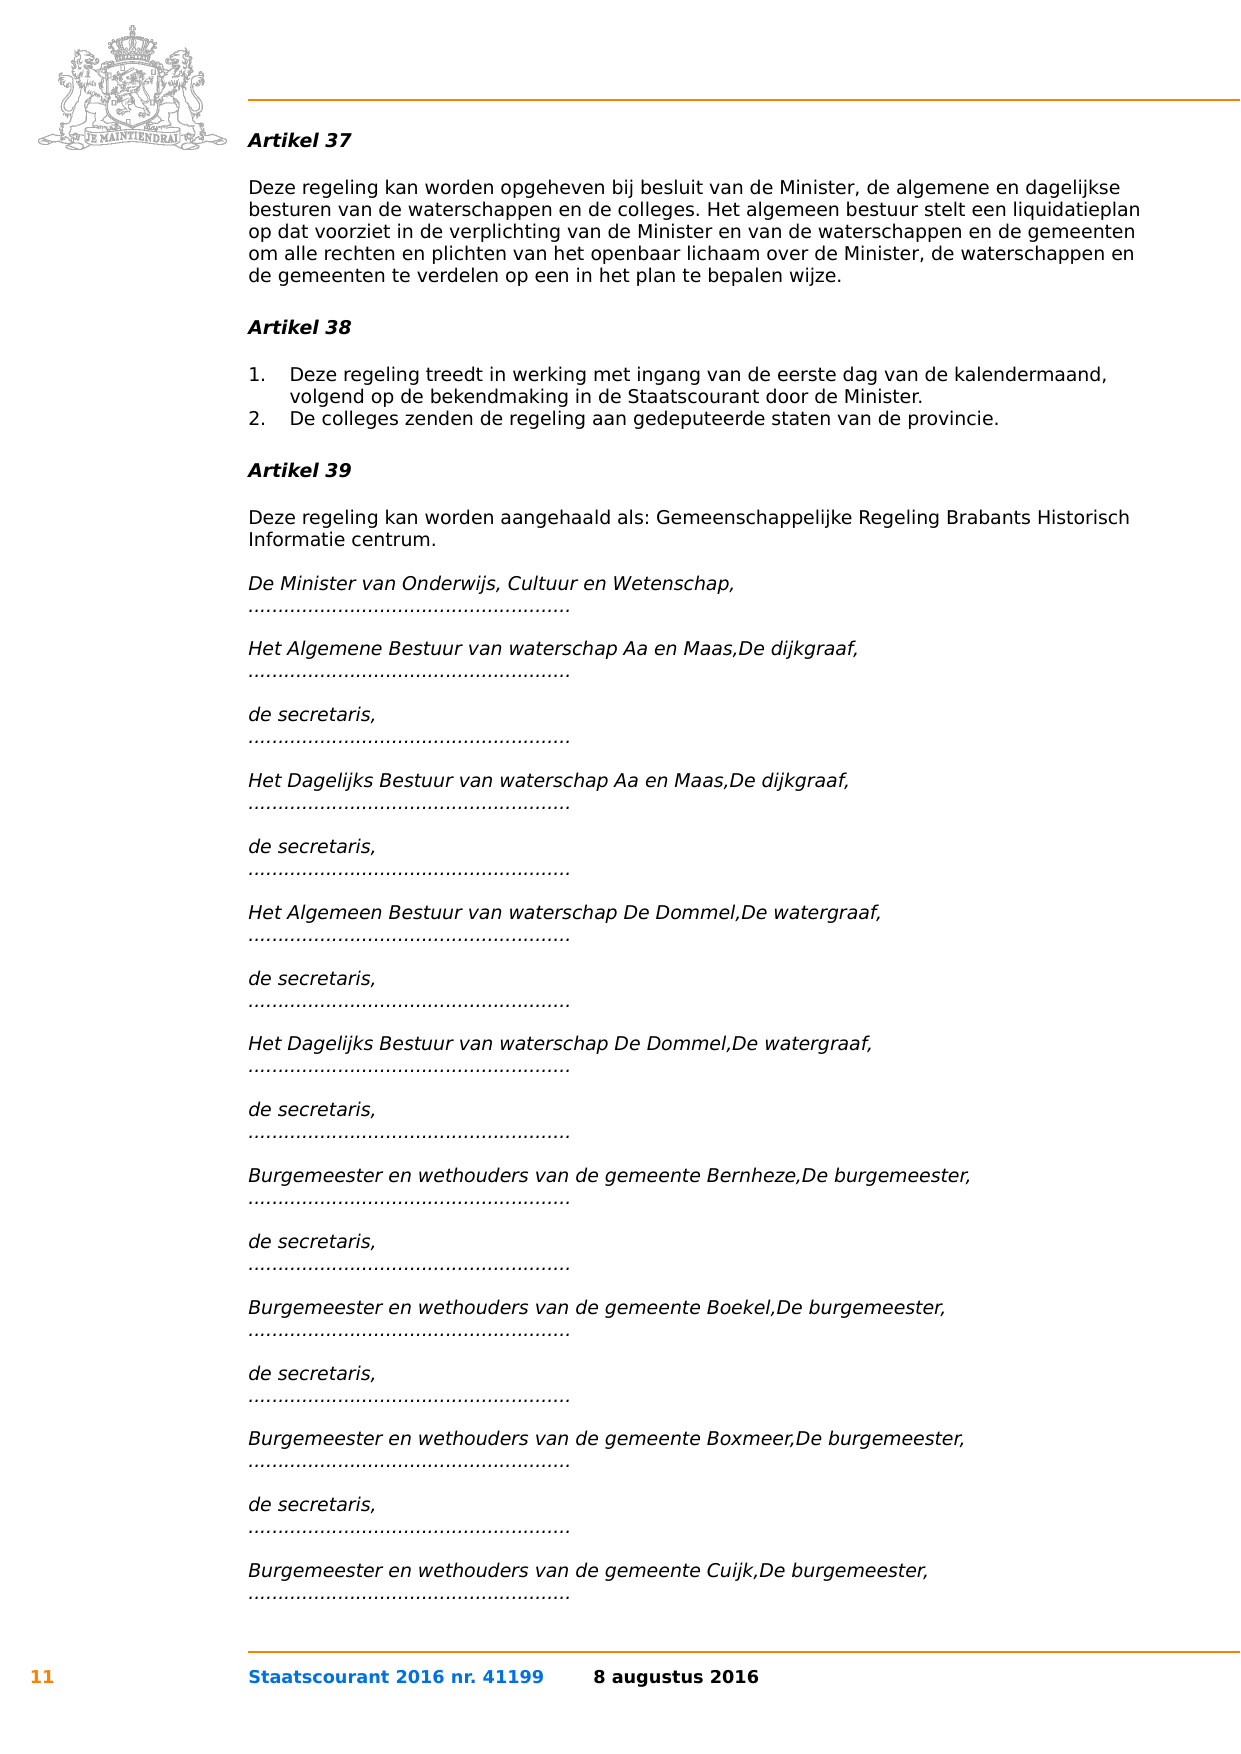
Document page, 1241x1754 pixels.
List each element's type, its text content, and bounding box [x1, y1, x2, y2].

text Het Algemeen Bestuur van waterschap De Dommel,De watergraaf, ...................................................... [248, 902, 1163, 946]
text Het Dagelijks Bestuur van waterschap De Dommel,De watergraaf, ...................................................... [248, 1033, 1163, 1077]
text de secretaris, ...................................................... [248, 1362, 1163, 1406]
text Burgemeester en wethouders van de gemeente Boxmeer,De burgemeester, ...................................................... [248, 1428, 1163, 1472]
text de secretaris, ...................................................... [248, 1231, 1163, 1275]
text Burgemeester en wethouders van de gemeente Boekel,De burgemeester, ...................................................... [248, 1297, 1163, 1341]
subtitle Artikel 38 [248, 317, 1163, 339]
text Het Dagelijks Bestuur van waterschap Aa en Maas,De dijkgraaf, ...................................................... [248, 770, 1163, 814]
text de secretaris, ...................................................... [248, 704, 1163, 748]
text de secretaris, ...................................................... [248, 1099, 1163, 1143]
subtitle Artikel 39 [248, 460, 1163, 482]
text 1. Deze regeling treedt in werking met ingang van de eerste dag van de kalendermaand, volgend op de bekendmaking in de Staatscourant door de Minister. [248, 364, 1163, 408]
text 2. De colleges zenden de regeling aan gedeputeerde staten van de provincie. [248, 408, 1163, 430]
text de secretaris, ...................................................... [248, 967, 1163, 1011]
subtitle Artikel 37 [248, 130, 1163, 152]
text Deze regeling kan worden aangehaald als: Gemeenschappelijke Regeling Brabants Historisch Informatie centrum. [248, 507, 1163, 551]
text Burgemeester en wethouders van de gemeente Cuijk,De burgemeester, ...................................................... [248, 1560, 1163, 1604]
text De Minister van Onderwijs, Cultuur en Wetenschap, ...................................................... [248, 572, 1163, 616]
text Deze regeling kan worden opgeheven bij besluit van de Minister, de algemene en dagelijkse besturen van de waterschappen en de colleges. Het algemeen bestuur stelt een liquidatieplan op dat voorziet in de verplichting van de Minister en van de waterschappen en de gemeenten om alle rechten en plichten van het openbaar lichaam over de Minister, de waterschappen en de gemeenten te verdelen op een in het plan te bepalen wijze. [248, 177, 1163, 287]
text Het Algemene Bestuur van waterschap Aa en Maas,De dijkgraaf, ...................................................... [248, 638, 1163, 682]
picture [38, 25, 227, 150]
text Burgemeester en wethouders van de gemeente Bernheze,De burgemeester, ...................................................... [248, 1165, 1163, 1209]
text de secretaris, ...................................................... [248, 1494, 1163, 1538]
text de secretaris, ...................................................... [248, 836, 1163, 880]
